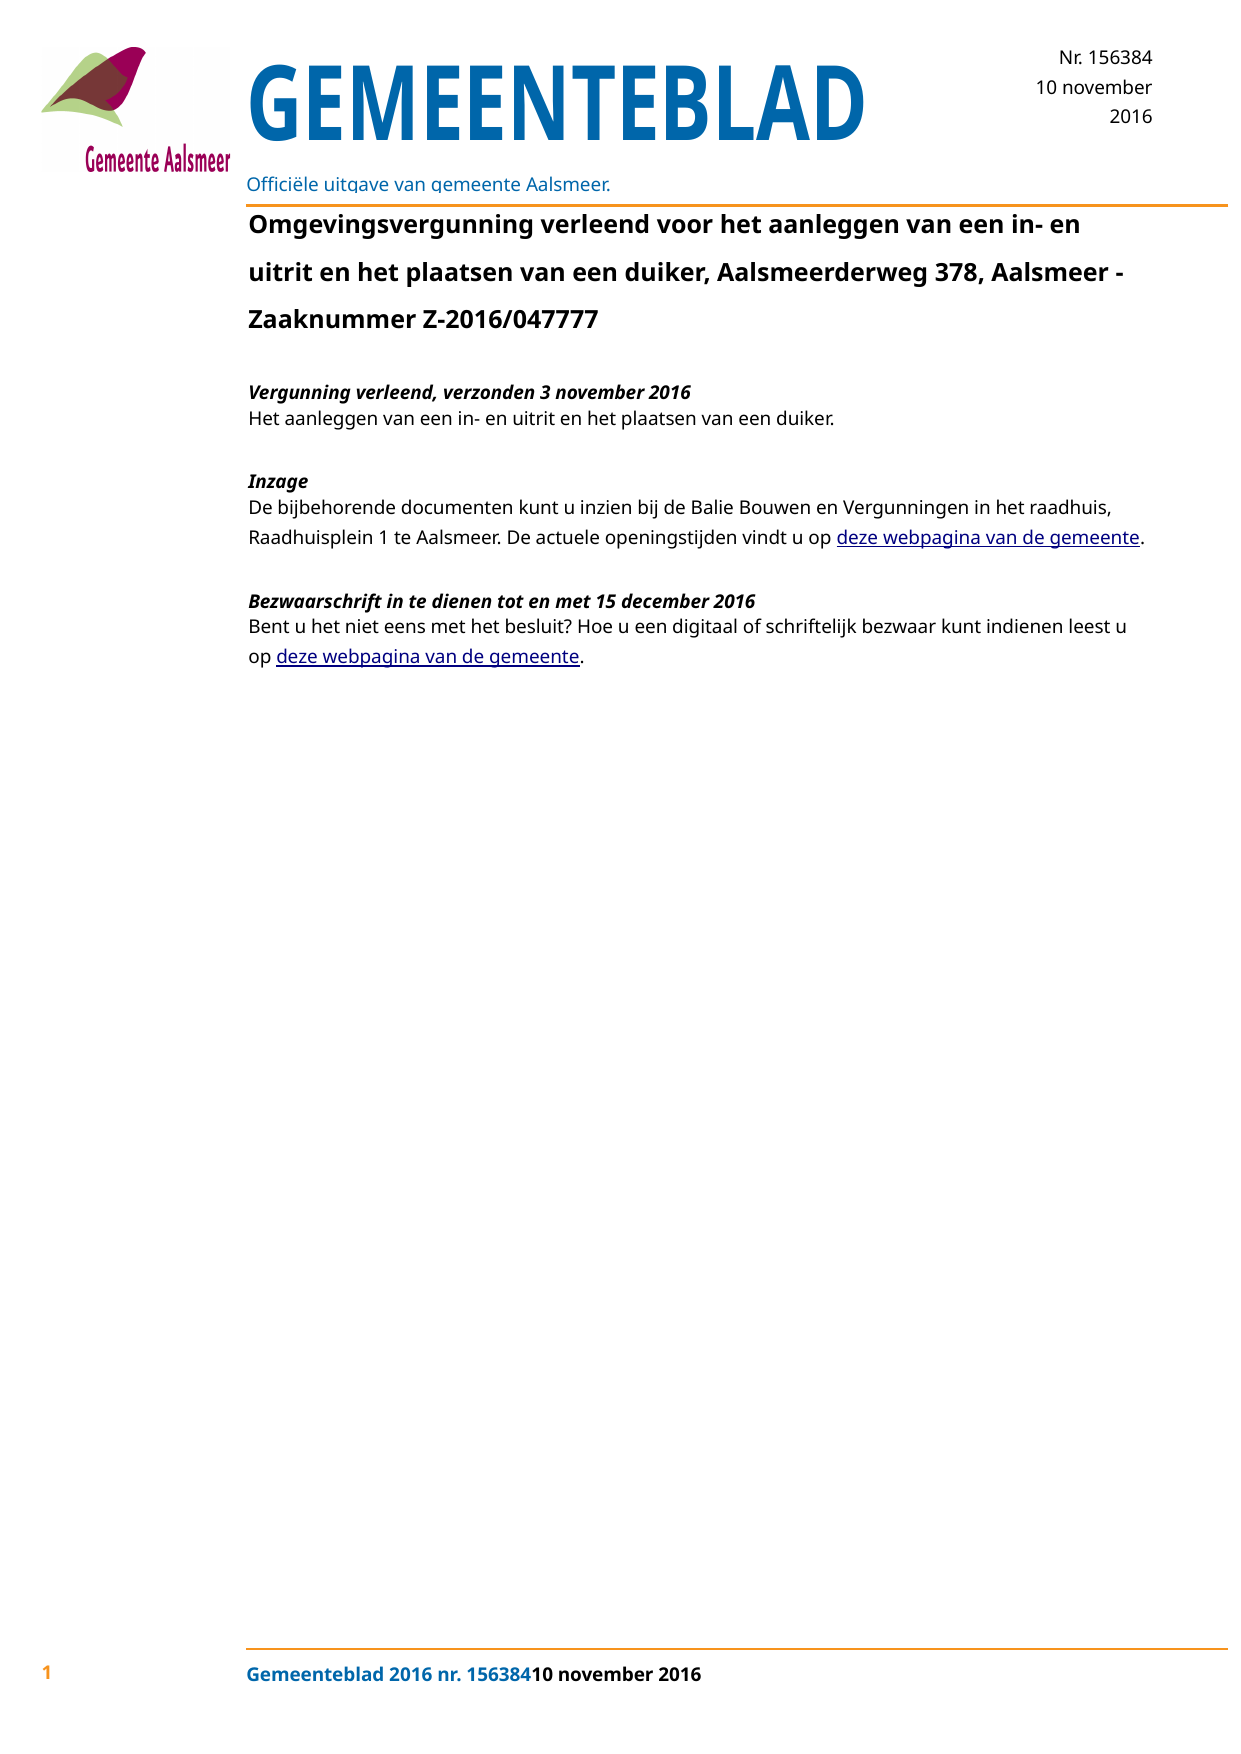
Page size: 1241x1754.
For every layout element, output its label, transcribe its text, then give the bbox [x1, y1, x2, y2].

text Het aanleggen van een in- en uitrit en het plaatsen van een duiker. [248, 405, 1152, 431]
text Bent u het niet eens met het besluit? Hoe u een digitaal of schriftelijk bezwaar kunt indienen leest u op deze webpagina van de gemeente. [248, 614, 1152, 669]
picture [41, 47, 231, 172]
text De bijbehorende documenten kunt u inzien bij de Balie Bouwen en Vergunningen in het raadhuis, Raadhuisplein 1 te Aalsmeer. De actuele openingstijden vindt u op deze webpagina van de gemeente. [248, 494, 1152, 550]
text Bezwaarschrift in te dienen tot en met 15 december 2016 [248, 588, 1152, 614]
text Vergunning verleend, verzonden 3 november 2016 [248, 379, 1152, 405]
text Inzage [248, 469, 1152, 494]
text Omgevingsvergunning verleend voor het aanleggen van een in- en uitrit en het plaatsen van een duiker, Aalsmeerderweg 378, Aalsmeer - Zaaknummer Z-2016/047777 [248, 207, 1152, 336]
